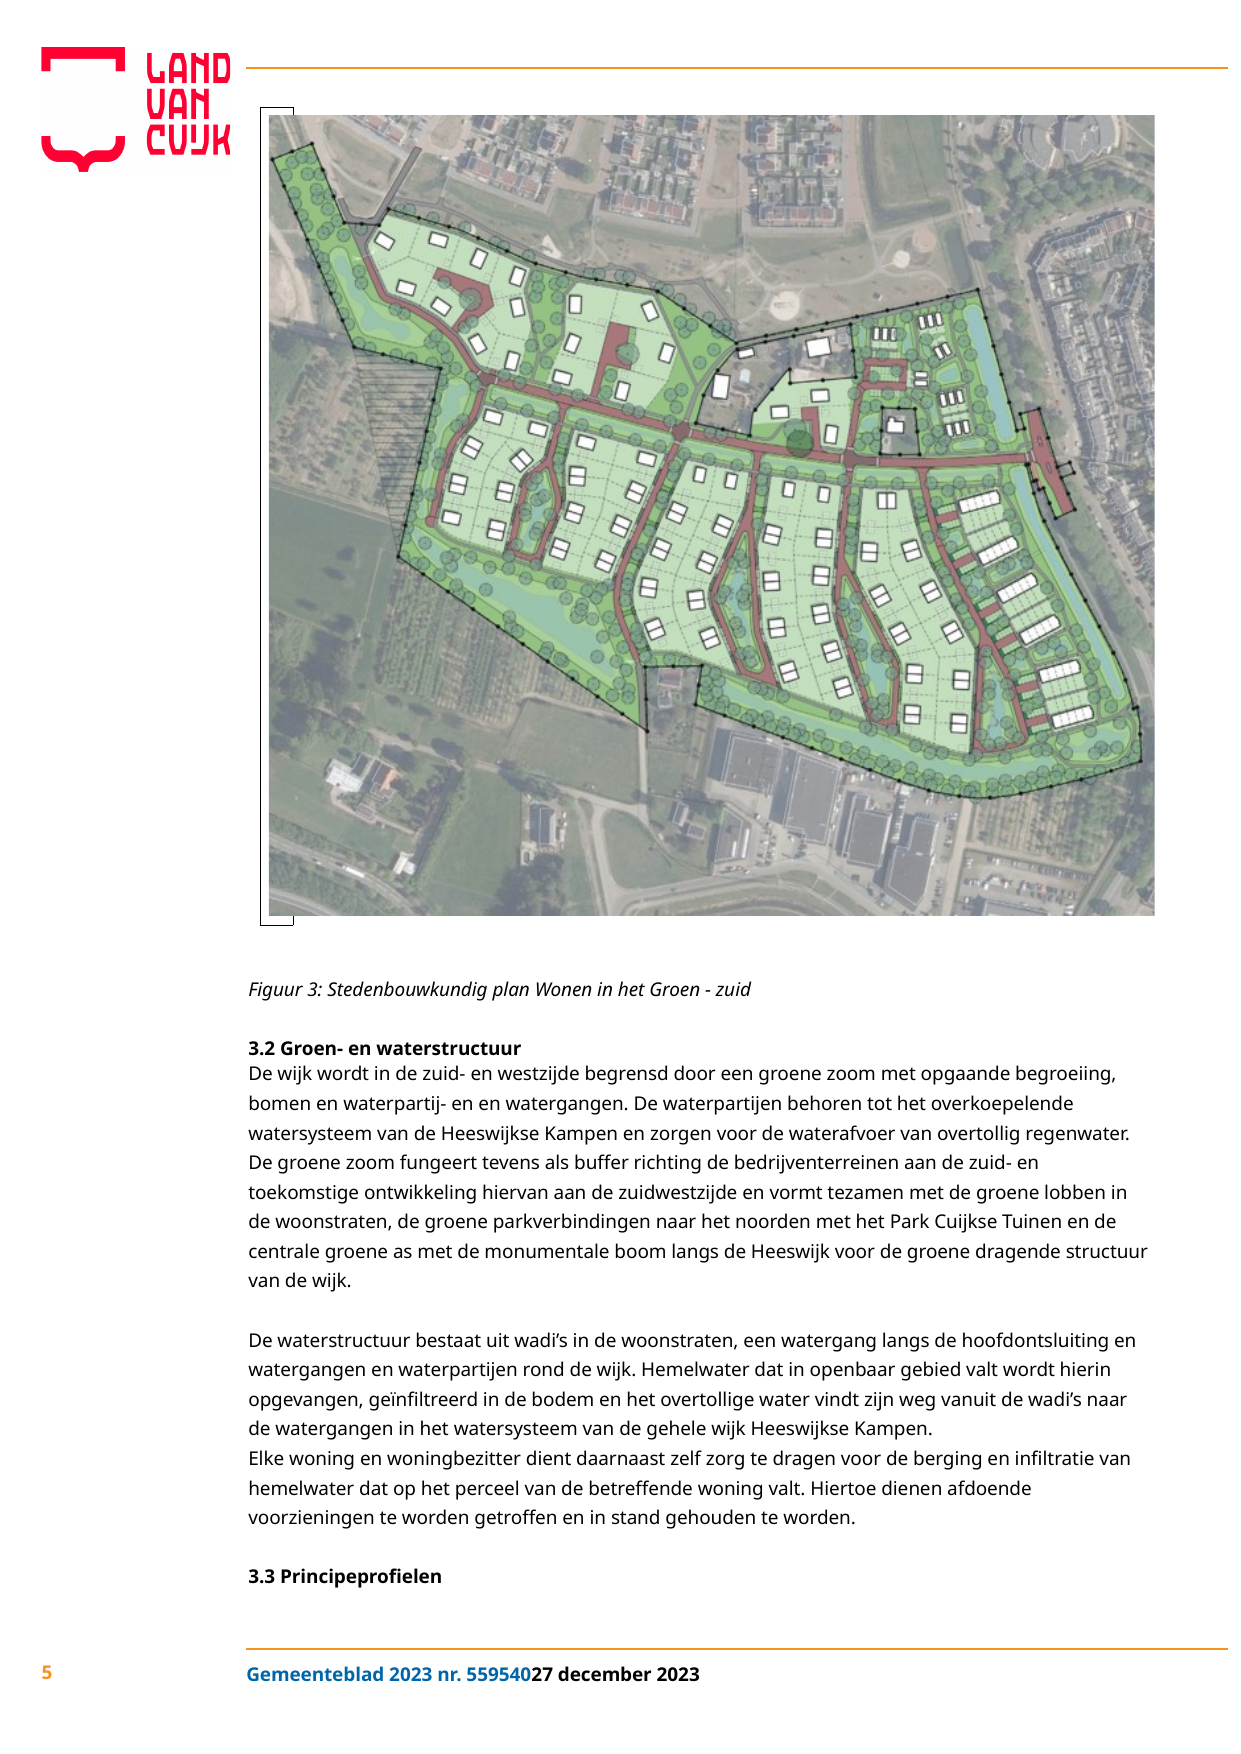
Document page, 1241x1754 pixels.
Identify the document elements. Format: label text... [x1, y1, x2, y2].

picture [41, 47, 231, 172]
text 3.2 Groen- en waterstructuur [248, 1035, 1152, 1061]
text De wijk wordt in de zuid- en westzijde begrensd door een groene zoom met opgaande begroeiing, bomen en waterpartij- en en watergangen. De waterpartijen behoren tot het overkoepelende watersysteem van de Heeswijkse Kampen en zorgen voor de waterafvoer van overtollig regenwater. De groene zoom fungeert tevens als buffer richting de bedrijventerreinen aan de zuid- en toekomstige ontwikkeling hiervan aan de zuidwestzijde en vormt tezamen met de groene lobben in de woonstraten, de groene parkverbindingen naar het noorden met het Park Cuijkse Tuinen en de centrale groene as met de monumentale boom langs de Heeswijk voor de groene dragende structuur van de wijk. [248, 1061, 1152, 1293]
text Elke woning en woningbezitter dient daarnaast zelf zorg te dragen voor de berging en infiltratie van hemelwater dat op het perceel van de betreffende woning valt. Hiertoe dienen afdoende voorzieningen te worden getroffen en in stand gehouden te worden. [248, 1445, 1152, 1530]
picture [268, 115, 1155, 916]
text De waterstructuur bestaat uit wadi’s in de woonstraten, een watergang langs de hoofdontsluiting en watergangen en waterpartijen rond de wijk. Hemelwater dat in openbaar gebied valt wordt hierin opgevangen, geïnfiltreerd in de bodem en het overtollige water vindt zijn weg vanuit de wadi’s naar de watergangen in het watersysteem van de gehele wijk Heeswijkse Kampen. [248, 1327, 1152, 1441]
text Figuur 3: Stedenbouwkundig plan Wonen in het Groen - zuid [248, 976, 1152, 1001]
text 3.3 Principeprofielen [248, 1563, 1152, 1589]
